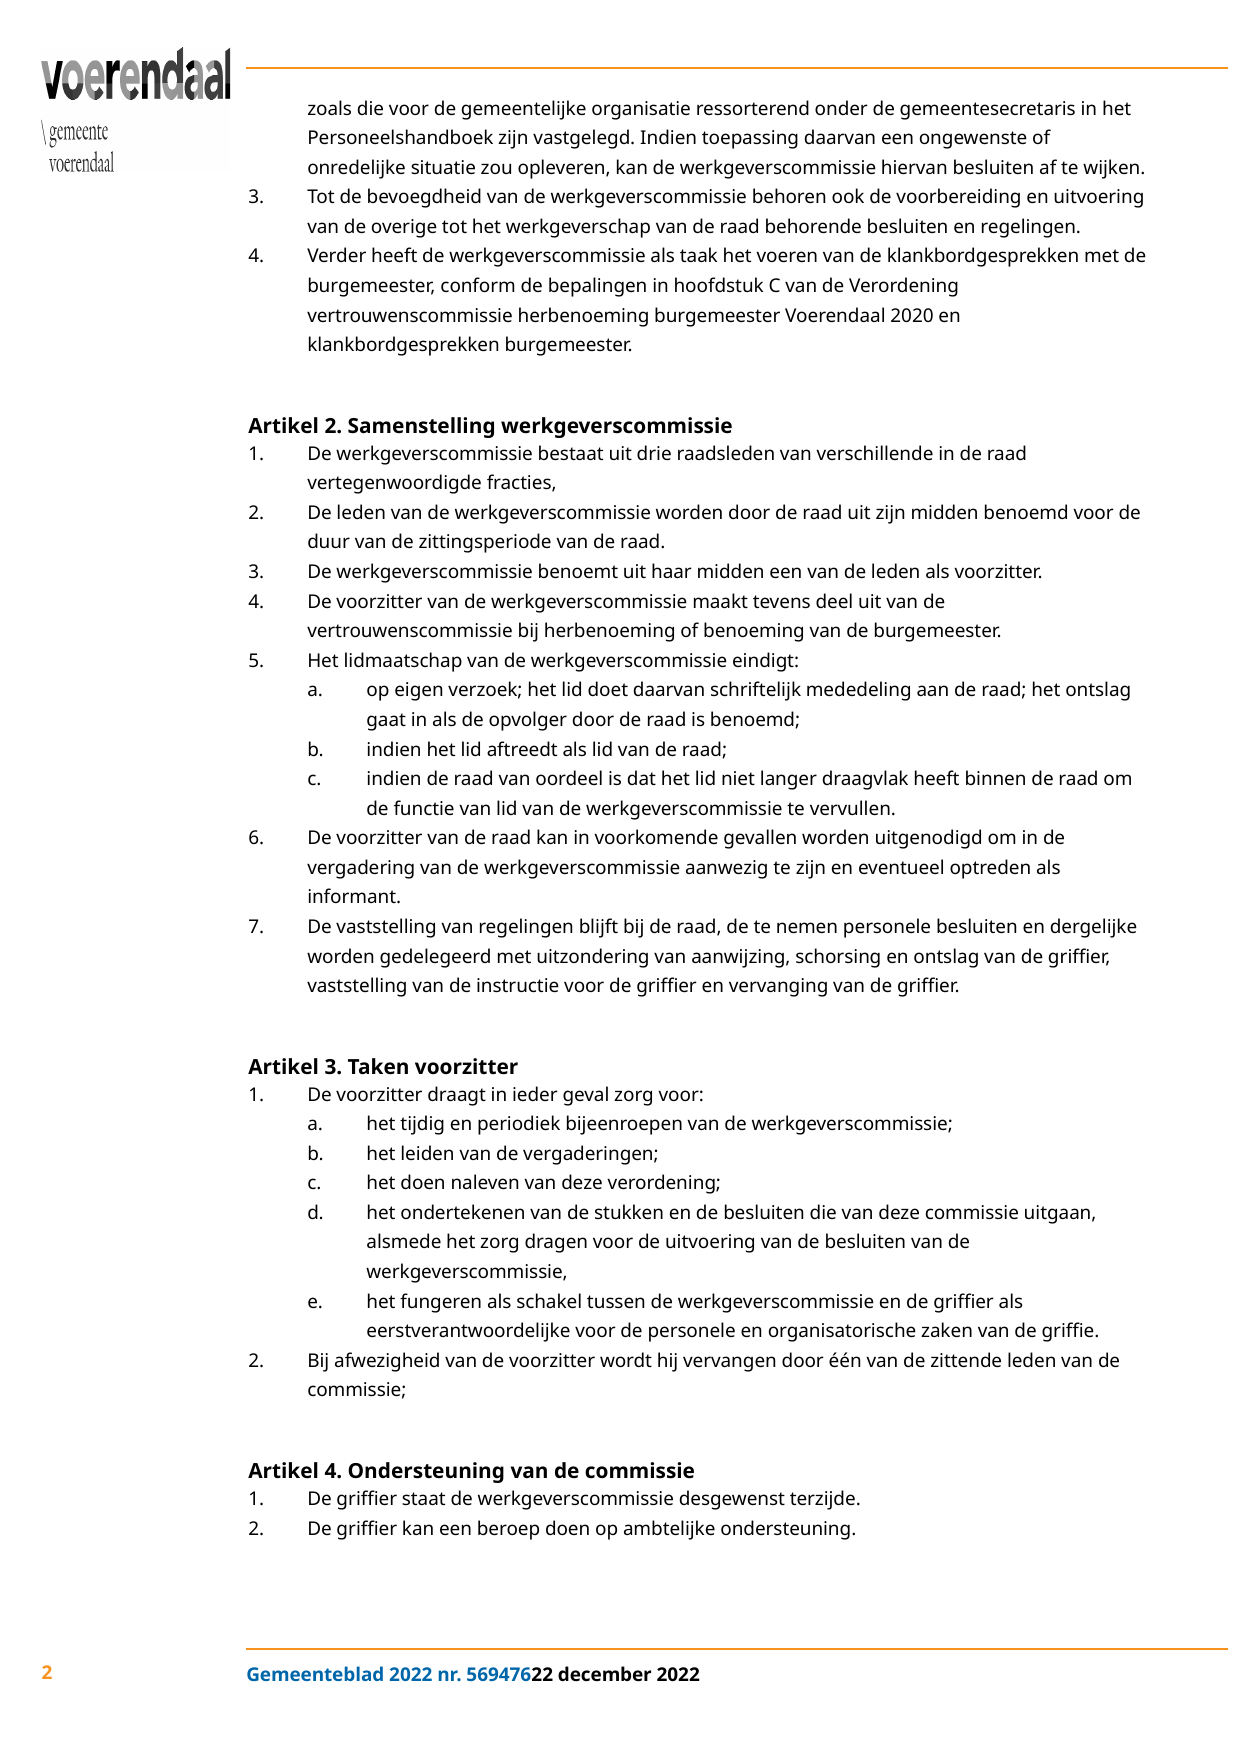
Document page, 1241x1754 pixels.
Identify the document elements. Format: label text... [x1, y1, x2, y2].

list Het lidmaatschap van de werkgeverscommissie eindigt: [248, 647, 1152, 673]
list De voorzitter draagt in ieder geval zorg voor: [248, 1081, 1152, 1107]
list De griffier kan een beroep doen op ambtelijke ondersteuning. [248, 1515, 1152, 1540]
list indien het lid aftreedt als lid van de raad; [307, 736, 1152, 761]
list De leden van de werkgeverscommissie worden door de raad uit zijn midden benoemd voor de duur van de zittingsperiode van de raad. [248, 499, 1152, 554]
list zoals die voor de gemeentelijke organisatie ressorterend onder de gemeentesecretaris in het Personeelshandboek zijn vastgelegd. Indien toepassing daarvan een ongewenste of onredelijke situatie zou opleveren, kan de werkgeverscommissie hiervan besluiten af te wijken. [248, 95, 1152, 180]
list De werkgeverscommissie bestaat uit drie raadsleden van verschillende in de raad vertegenwoordigde fracties, [248, 440, 1152, 495]
list De werkgeverscommissie benoemt uit haar midden een van de leden als voorzitter. [248, 558, 1152, 584]
list het ondertekenen van de stukken en de besluiten die van deze commissie uitgaan, alsmede het zorg dragen voor de uitvoering van de besluiten van de werkgeverscommissie, [307, 1199, 1152, 1284]
list De vaststelling van regelingen blijft bij de raad, de te nemen personele besluiten en dergelijke worden gedelegeerd met uitzondering van aanwijzing, schorsing en ontslag van de griffier, vaststelling van de instructie voor de griffier en vervanging van de griffier. [248, 913, 1152, 998]
list het tijdig en periodiek bijeenroepen van de werkgeverscommissie; [307, 1110, 1152, 1136]
list het leiden van de vergaderingen; [307, 1140, 1152, 1166]
list op eigen verzoek; het lid doet daarvan schriftelijk mededeling aan de raad; het ontslag gaat in als de opvolger door de raad is benoemd; [307, 677, 1152, 732]
list De voorzitter van de werkgeverscommissie maakt tevens deel uit van de vertrouwenscommissie bij herbenoeming of benoeming van de burgemeester. [248, 588, 1152, 643]
list Bij afwezigheid van de voorzitter wordt hij vervangen door één van de zittende leden van de commissie; [248, 1347, 1152, 1402]
text Artikel 4. Ondersteuning van de commissie [248, 1457, 1152, 1485]
list De voorzitter van de raad kan in voorkomende gevallen worden uitgenodigd om in de vergadering van de werkgeverscommissie aanwezig te zijn en eventueel optreden als informant. [248, 824, 1152, 909]
list het doen naleven van deze verordening; [307, 1169, 1152, 1195]
text Artikel 2. Samenstelling werkgeverscommissie [248, 411, 1152, 440]
list het fungeren als schakel tussen de werkgeverscommissie en de griffier als eerstverantwoordelijke voor de personele en organisatorische zaken van de griffie. [307, 1288, 1152, 1343]
list Verder heeft de werkgeverscommissie als taak het voeren van de klankbordgesprekken met de burgemeester, conform de bepalingen in hoofdstuk C van de Verordening vertrouwenscommissie herbenoeming burgemeester Voerendaal 2020 en klankbordgesprekken burgemeester. [248, 243, 1152, 357]
picture [41, 47, 231, 172]
list indien de raad van oordeel is dat het lid niet langer draagvlak heeft binnen de raad om de functie van lid van de werkgeverscommissie te vervullen. [307, 765, 1152, 821]
list De griffier staat de werkgeverscommissie desgewenst terzijde. [248, 1485, 1152, 1511]
text Artikel 3. Taken voorzitter [248, 1052, 1152, 1081]
list Tot de bevoegdheid van de werkgeverscommissie behoren ook de voorbereiding en uitvoering van de overige tot het werkgeverschap van de raad behorende besluiten en regelingen. [248, 183, 1152, 239]
